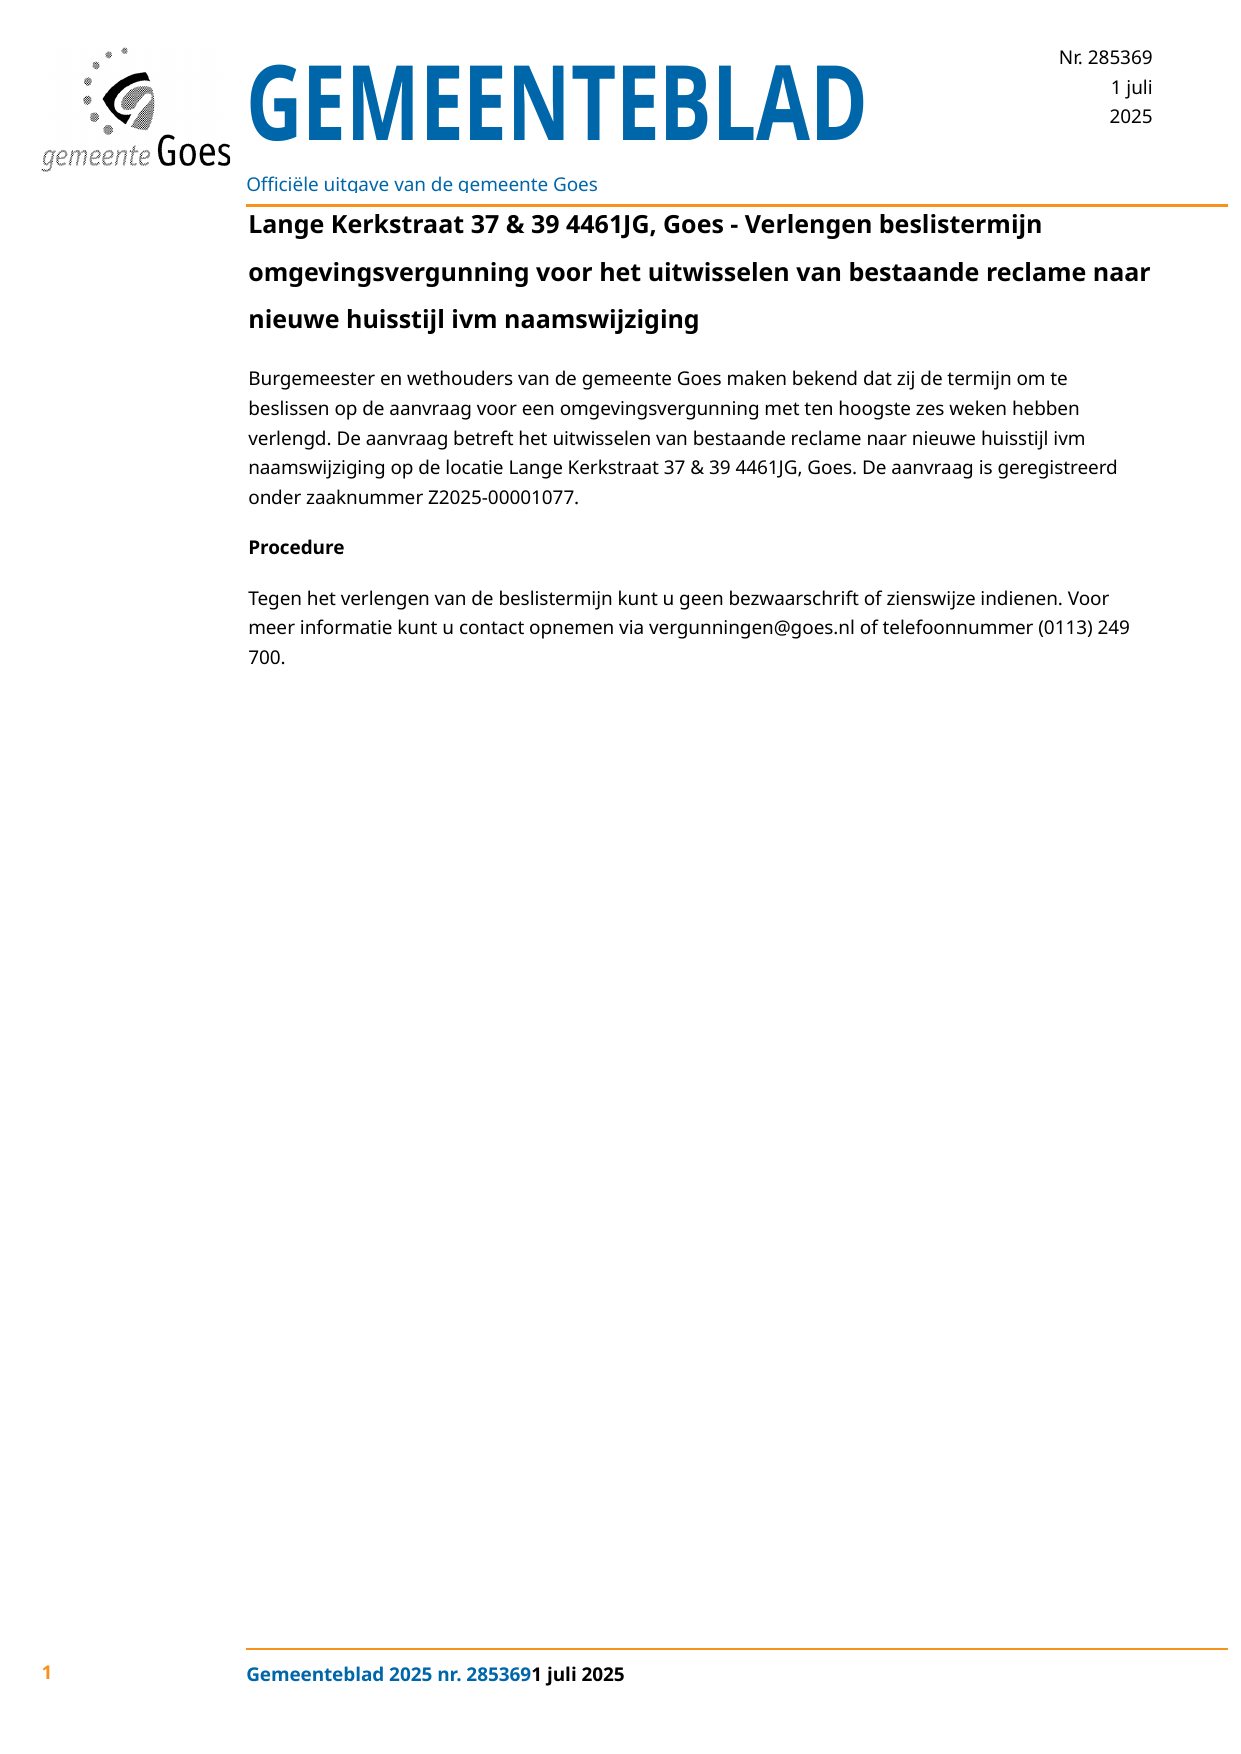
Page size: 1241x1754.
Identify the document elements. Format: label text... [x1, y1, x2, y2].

text Burgemeester en wethouders van de gemeente Goes maken bekend dat zij de termijn om te beslissen op de aanvraag voor een omgevingsvergunning met ten hoogste zes weken hebben verlengd. De aanvraag betreft het uitwisselen van bestaande reclame naar nieuwe huisstijl ivm naamswijziging op de locatie Lange Kerkstraat 37 & 39 4461JG, Goes. De aanvraag is geregistreerd onder zaaknummer Z2025-00001077. [248, 366, 1152, 509]
text Procedure [248, 534, 1152, 560]
picture [41, 47, 231, 172]
text Lange Kerkstraat 37 & 39 4461JG, Goes - Verlengen beslistermijn omgevingsvergunning voor het uitwisselen van bestaande reclame naar nieuwe huisstijl ivm naamswijziging [248, 207, 1152, 336]
text Tegen het verlengen van de beslistermijn kunt u geen bezwaarschrift of zienswijze indienen. Voor meer informatie kunt u contact opnemen via vergunningen@goes.nl of telefoonnummer (0113) 249 700. [248, 585, 1152, 669]
